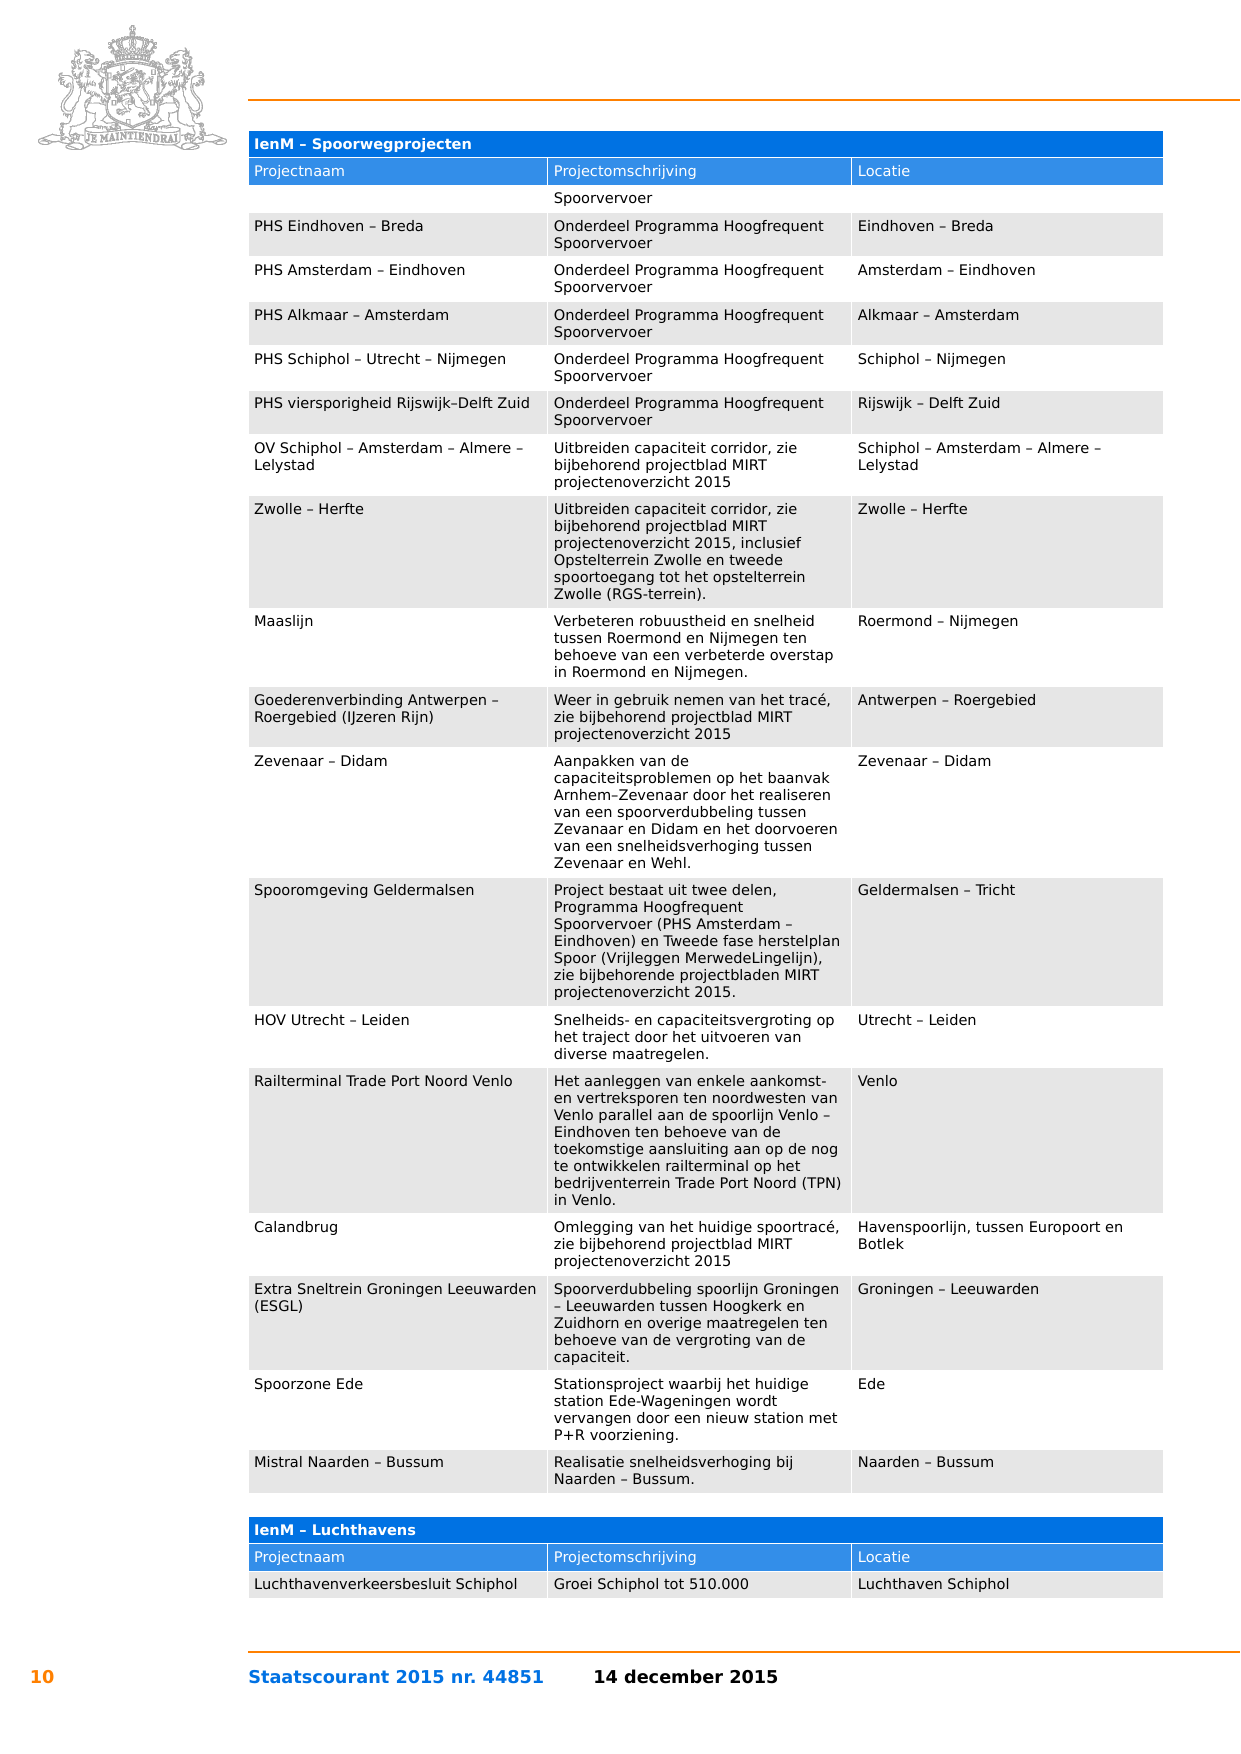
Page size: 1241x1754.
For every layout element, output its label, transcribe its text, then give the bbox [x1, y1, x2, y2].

table_cell Aanpakken van de capaciteitsproblemen op het baanvak Arnhem–Zevenaar door het realiseren van een spoorverdubbeling tussen Zevanaar en Didam en het doorvoeren van een snelheidsverhoging tussen Zevenaar en Wehl. [548, 748, 851, 877]
table_cell Groei Schiphol tot 510.000 [548, 1572, 851, 1598]
table_cell PHS Alkmaar – Amsterdam [249, 302, 547, 345]
table_cell Omlegging van het huidige spoortracé, zie bijbehorend projectblad MIRT projectenoverzicht 2015 [548, 1215, 851, 1275]
table_cell Zevenaar – Didam [249, 748, 547, 877]
table_cell HOV Utrecht – Leiden [249, 1007, 547, 1067]
table_cell Amsterdam – Eindhoven [852, 258, 1163, 301]
table_cell Locatie [852, 158, 1163, 185]
table_cell Mistral Naarden – Bussum [249, 1450, 547, 1493]
table_cell Venlo [852, 1068, 1163, 1213]
table_cell [852, 186, 1163, 212]
table_cell Snelheids- en capaciteitsvergroting op het traject door het uitvoeren van diverse maatregelen. [548, 1007, 851, 1067]
table_cell Havenspoorlijn, tussen Europoort en Botlek [852, 1215, 1163, 1275]
table_cell Naarden – Bussum [852, 1450, 1163, 1493]
table_cell Zwolle – Herfte [852, 496, 1163, 608]
table_cell Realisatie snelheidsverhoging bij Naarden – Bussum. [548, 1450, 851, 1493]
table_cell Rijswijk – Delft Zuid [852, 391, 1163, 434]
table_cell PHS Amsterdam – Eindhoven [249, 258, 547, 301]
table_cell Extra Sneltrein Groningen Leeuwarden (ESGL) [249, 1276, 547, 1370]
table_cell Railterminal Trade Port Noord Venlo [249, 1068, 547, 1213]
table_cell Spoorverdubbeling spoorlijn Groningen – Leeuwarden tussen Hoogkerk en Zuidhorn en overige maatregelen ten behoeve van de vergroting van de capaciteit. [548, 1276, 851, 1370]
table_cell Stationsproject waarbij het huidige station Ede-Wageningen wordt vervangen door een nieuw station met P+R voorziening. [548, 1371, 851, 1448]
table_cell Luchthaven Schiphol [852, 1572, 1163, 1598]
table_cell PHS Eindhoven – Breda [249, 213, 547, 256]
table_cell OV Schiphol – Amsterdam – Almere – Lelystad [249, 435, 547, 495]
table_cell Groningen – Leeuwarden [852, 1276, 1163, 1370]
table_cell Eindhoven – Breda [852, 213, 1163, 256]
table_cell Spoorvervoer [548, 186, 851, 212]
table_cell Utrecht – Leiden [852, 1007, 1163, 1067]
table_cell Project bestaat uit twee delen, Programma Hoogfrequent Spoorvervoer (PHS Amsterdam – Eindhoven) en Tweede fase herstelplan Spoor (Vrijleggen MerwedeLingelijn), zie bijbehorende projectbladen MIRT projectenoverzicht 2015. [548, 878, 851, 1006]
table_header IenM – Luchthavens [249, 1517, 1163, 1543]
table_cell Het aanleggen van enkele aankomst- en vertreksporen ten noordwesten van Venlo parallel aan de spoorlijn Venlo – Eindhoven ten behoeve van de toekomstige aansluiting aan op de nog te ontwikkelen railterminal op het bedrijventerrein Trade Port Noord (TPN) in Venlo. [548, 1068, 851, 1213]
table_cell Antwerpen – Roergebied [852, 687, 1163, 747]
table_cell Zwolle – Herfte [249, 496, 547, 608]
table_cell Maaslijn [249, 609, 547, 686]
table_cell Zevenaar – Didam [852, 748, 1163, 877]
table_cell Onderdeel Programma Hoogfrequent Spoorvervoer [548, 302, 851, 345]
table_cell Verbeteren robuustheid en snelheid tussen Roermond en Nijmegen ten behoeve van een verbeterde overstap in Roermond en Nijmegen. [548, 609, 851, 686]
table_cell Roermond – Nijmegen [852, 609, 1163, 686]
table_cell Locatie [852, 1544, 1163, 1571]
table_cell Luchthavenverkeersbesluit Schiphol [249, 1572, 547, 1598]
table_header IenM – Spoorwegprojecten [249, 131, 1163, 157]
table_cell Projectomschrijving [548, 1544, 851, 1571]
table_cell Schiphol – Amsterdam – Almere – Lelystad [852, 435, 1163, 495]
picture [38, 25, 227, 150]
table_cell Projectnaam [249, 1544, 547, 1571]
table_cell Onderdeel Programma Hoogfrequent Spoorvervoer [548, 213, 851, 256]
table_cell PHS viersporigheid Rijswijk–Delft Zuid [249, 391, 547, 434]
table_cell Schiphol – Nijmegen [852, 346, 1163, 389]
table_cell Alkmaar – Amsterdam [852, 302, 1163, 345]
table_cell Spoorzone Ede [249, 1371, 547, 1448]
table_cell Onderdeel Programma Hoogfrequent Spoorvervoer [548, 258, 851, 301]
table_cell Ede [852, 1371, 1163, 1448]
table_cell Uitbreiden capaciteit corridor, zie bijbehorend projectblad MIRT projectenoverzicht 2015, inclusief Opstelterrein Zwolle en tweede spoortoegang tot het opstelterrein Zwolle (RGS-terrein). [548, 496, 851, 608]
table_cell Goederenverbinding Antwerpen – Roergebied (IJzeren Rijn) [249, 687, 547, 747]
table_cell PHS Schiphol – Utrecht – Nijmegen [249, 346, 547, 389]
table_cell Uitbreiden capaciteit corridor, zie bijbehorend projectblad MIRT projectenoverzicht 2015 [548, 435, 851, 495]
table_cell Geldermalsen – Tricht [852, 878, 1163, 1006]
table_cell Calandbrug [249, 1215, 547, 1275]
table_cell Projectnaam [249, 158, 547, 185]
table_cell Onderdeel Programma Hoogfrequent Spoorvervoer [548, 391, 851, 434]
table_cell [249, 186, 547, 212]
table_cell Projectomschrijving [548, 158, 851, 185]
table_cell Spooromgeving Geldermalsen [249, 878, 547, 1006]
table_cell Onderdeel Programma Hoogfrequent Spoorvervoer [548, 346, 851, 389]
table_cell Weer in gebruik nemen van het tracé, zie bijbehorend projectblad MIRT projectenoverzicht 2015 [548, 687, 851, 747]
